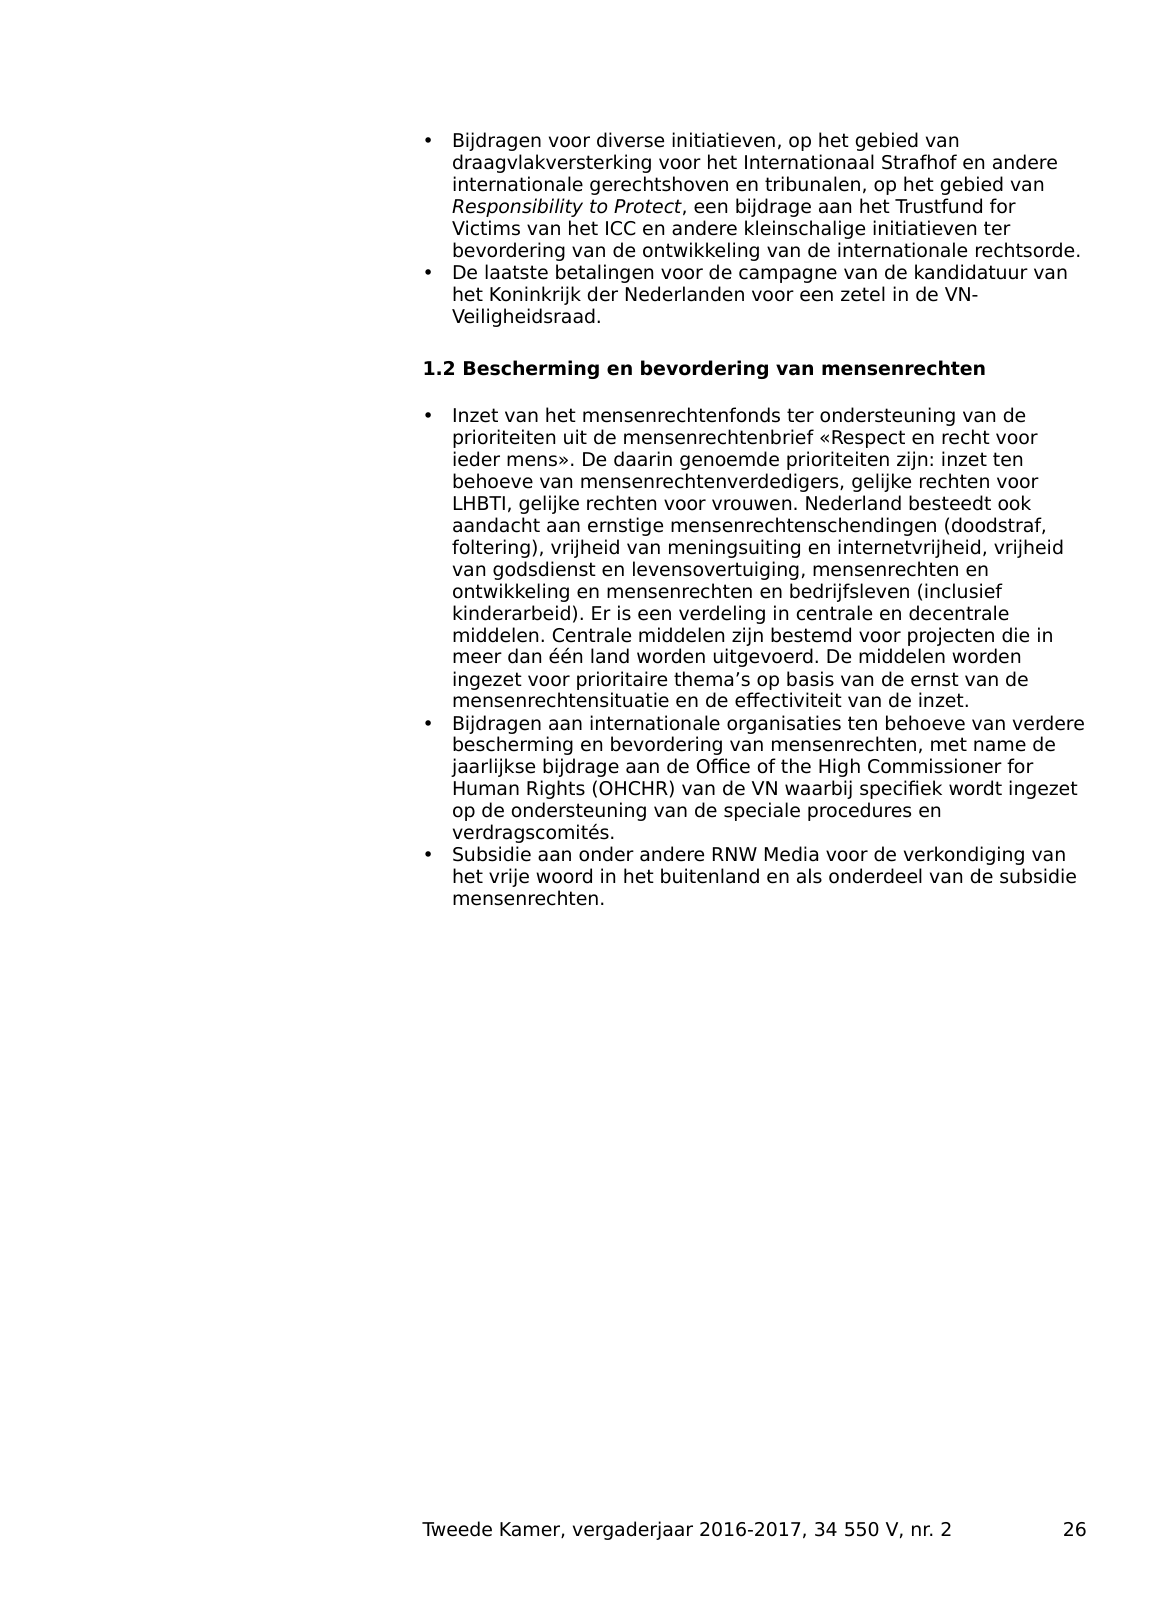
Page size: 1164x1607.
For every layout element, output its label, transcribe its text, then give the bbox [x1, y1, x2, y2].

text • De laatste betalingen voor de campagne van de kandidatuur van het Koninkrijk der Nederlanden voor een zetel in de VN-Veiligheidsraad. [422, 262, 1087, 328]
text • Bijdragen aan internationale organisaties ten behoeve van verdere bescherming en bevordering van mensenrechten, met name de jaarlijkse bijdrage aan de Office of the High Commissioner for Human Rights (OHCHR) van de VN waarbij specifiek wordt ingezet op de ondersteuning van de speciale procedures en verdragscomités. [422, 712, 1087, 844]
text • Bijdragen voor diverse initiatieven, op het gebied van draagvlakversterking voor het Internationaal Strafhof en andere internationale gerechtshoven en tribunalen, op het gebied van Responsibility to Protect, een bijdrage aan het Trustfund for Victims van het ICC en andere kleinschalige initiatieven ter bevordering van de ontwikkeling van de internationale rechtsorde. [422, 130, 1087, 262]
text • Subsidie aan onder andere RNW Media voor de verkondiging van het vrije woord in het buitenland en als onderdeel van de subsidie mensenrechten. [422, 844, 1087, 910]
text • Inzet van het mensenrechtenfonds ter ondersteuning van de prioriteiten uit de mensenrechtenbrief «Respect en recht voor ieder mens». De daarin genoemde prioriteiten zijn: inzet ten behoeve van mensenrechtenverdedigers, gelijke rechten voor LHBTI, gelijke rechten voor vrouwen. Nederland besteedt ook aandacht aan ernstige mensenrechtenschendingen (doodstraf, foltering), vrijheid van meningsuiting en internetvrijheid, vrijheid van godsdienst en levensovertuiging, mensenrechten en ontwikkeling en mensenrechten en bedrijfsleven (inclusief kinderarbeid). Er is een verdeling in centrale en decentrale middelen. Centrale middelen zijn bestemd voor projecten die in meer dan één land worden uitgevoerd. De middelen worden ingezet voor prioritaire thema’s op basis van de ernst van de mensenrechtensituatie en de effectiviteit van de inzet. [422, 405, 1087, 712]
subtitle 1.2 Bescherming en bevordering van mensenrechten [422, 358, 1087, 380]
